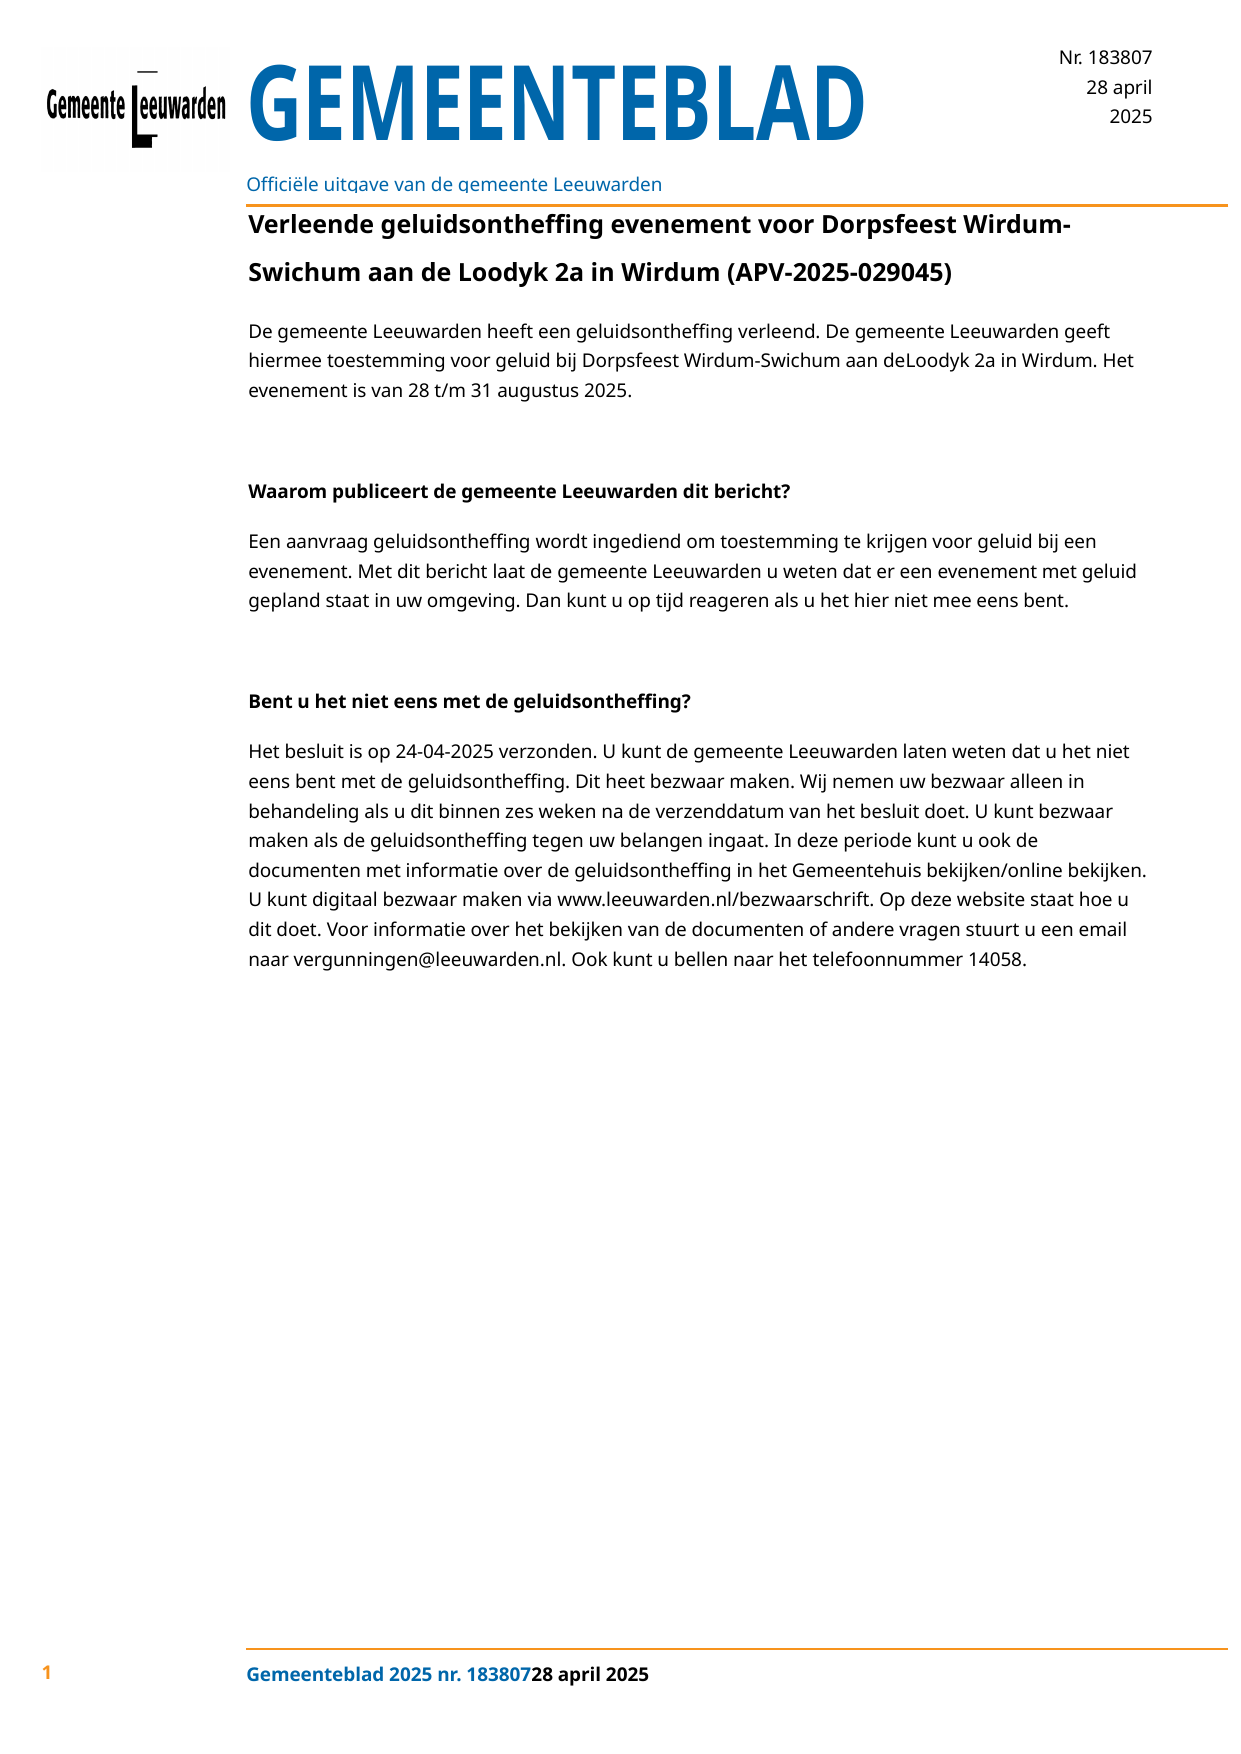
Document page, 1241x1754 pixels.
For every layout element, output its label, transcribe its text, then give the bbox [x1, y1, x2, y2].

text Het besluit is op 24-04-2025 verzonden. U kunt de gemeente Leeuwarden laten weten dat u het niet eens bent met de geluidsontheffing. Dit heet bezwaar maken. Wij nemen uw bezwaar alleen in behandeling als u dit binnen zes weken na de verzenddatum van het besluit doet. U kunt bezwaar maken als de geluidsontheffing tegen uw belangen ingaat. In deze periode kunt u ook de documenten met informatie over de geluidsontheffing in het Gemeentehuis bekijken/online bekijken. U kunt digitaal bezwaar maken via www.leeuwarden.nl/bezwaarschrift. Op deze website staat hoe u dit doet. Voor informatie over het bekijken van de documenten of andere vragen stuurt u een email naar vergunningen@leeuwarden.nl. Ook kunt u bellen naar het telefoonnummer 14058. [248, 739, 1152, 972]
text Verleende geluidsontheffing evenement voor Dorpsfeest Wirdum-Swichum aan de Loodyk 2a in Wirdum (APV-2025-029045) [248, 207, 1152, 288]
text Bent u het niet eens met de geluidsontheffing? [248, 688, 1152, 714]
text Een aanvraag geluidsontheffing wordt ingediend om toestemming te krijgen voor geluid bij een evenement. Met dit bericht laat de gemeente Leeuwarden u weten dat er een evenement met geluid gepland staat in uw omgeving. Dan kunt u op tijd reageren als u het hier niet mee eens bent. [248, 528, 1152, 613]
picture [41, 47, 231, 172]
text De gemeente Leeuwarden heeft een geluidsontheffing verleend. De gemeente Leeuwarden geeft hiermee toestemming voor geluid bij Dorpsfeest Wirdum-Swichum aan deLoodyk 2a in Wirdum. Het evenement is van 28 t/m 31 augustus 2025. [248, 318, 1152, 403]
text Waarom publiceert de gemeente Leeuwarden dit bericht? [248, 478, 1152, 504]
